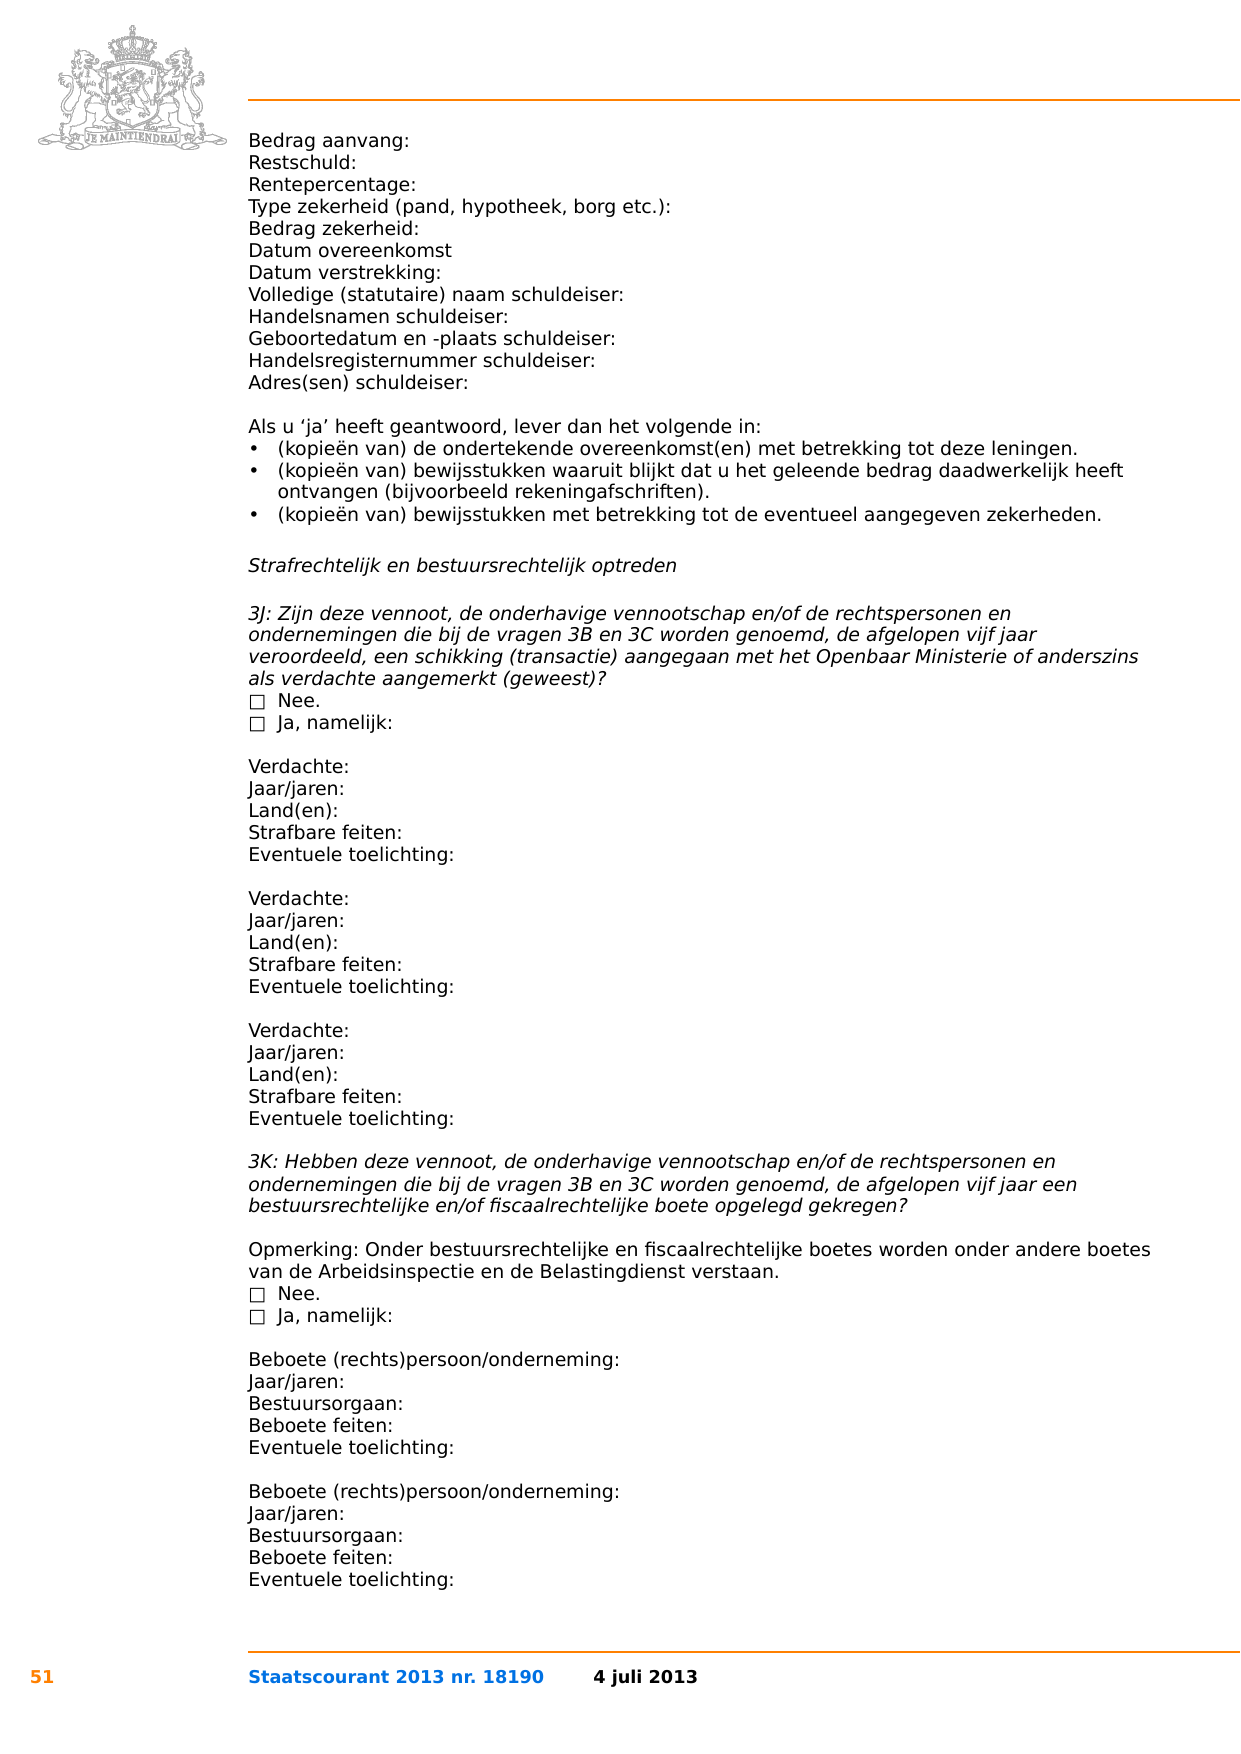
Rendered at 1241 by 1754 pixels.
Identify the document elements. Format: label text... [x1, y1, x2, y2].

text Eventuele toelichting: [248, 976, 1163, 998]
text Strafbare feiten: [248, 1086, 1163, 1108]
text Bedrag aanvang: [248, 130, 1163, 152]
text Bedrag zekerheid: [248, 218, 1163, 240]
text Land(en): [248, 800, 1163, 822]
text □ Nee. [248, 690, 1163, 712]
text Jaar/jaren: [248, 1503, 1163, 1525]
text □ Nee. [248, 1283, 1163, 1305]
text Adres(sen) schuldeiser: [248, 372, 1163, 394]
text Jaar/jaren: [248, 1042, 1163, 1064]
text Datum overeenkomst [248, 240, 1163, 262]
text Land(en): [248, 1064, 1163, 1086]
text Jaar/jaren: [248, 778, 1163, 800]
text Beboete (rechts)persoon/onderneming: [248, 1481, 1163, 1503]
text Eventuele toelichting: [248, 1437, 1163, 1459]
text Jaar/jaren: [248, 910, 1163, 932]
subtitle 3K: Hebben deze vennoot, de onderhavige vennootschap en/of de rechtspersonen en ondernemingen die bij de vragen 3B en 3C worden genoemd, de afgelopen vijf jaar een bestuursrechtelijke en/of fiscaalrechtelijke boete opgelegd gekregen? [248, 1151, 1163, 1217]
text Beboete feiten: [248, 1547, 1163, 1569]
text □ Ja, namelijk: [248, 1305, 1163, 1327]
text Geboortedatum en -plaats schuldeiser: [248, 328, 1163, 350]
text Beboete (rechts)persoon/onderneming: [248, 1349, 1163, 1371]
text Eventuele toelichting: [248, 1569, 1163, 1591]
text Strafbare feiten: [248, 822, 1163, 844]
text Jaar/jaren: [248, 1371, 1163, 1393]
text Bestuursorgaan: [248, 1393, 1163, 1415]
text Beboete feiten: [248, 1415, 1163, 1437]
text Land(en): [248, 932, 1163, 954]
picture [38, 25, 227, 150]
text Eventuele toelichting: [248, 844, 1163, 866]
text Verdachte: [248, 756, 1163, 778]
text Als u ‘ja’ heeft geantwoord, lever dan het volgende in: [248, 416, 1163, 437]
text Strafbare feiten: [248, 954, 1163, 976]
text Datum verstrekking: [248, 262, 1163, 284]
text □ Ja, namelijk: [248, 712, 1163, 734]
text • (kopieën van) de ondertekende overeenkomst(en) met betrekking tot deze leningen. [248, 437, 1163, 459]
subtitle Strafrechtelijk en bestuursrechtelijk optreden [248, 555, 1163, 577]
text Rentepercentage: [248, 174, 1163, 196]
text • (kopieën van) bewijsstukken met betrekking tot de eventueel aangegeven zekerheden. [248, 503, 1163, 525]
text • (kopieën van) bewijsstukken waaruit blijkt dat u het geleende bedrag daadwerkelijk heeft ontvangen (bijvoorbeeld rekeningafschriften). [248, 459, 1163, 503]
text Eventuele toelichting: [248, 1108, 1163, 1129]
text Handelsregisternummer schuldeiser: [248, 350, 1163, 372]
text Volledige (statutaire) naam schuldeiser: [248, 284, 1163, 306]
subtitle 3J: Zijn deze vennoot, de onderhavige vennootschap en/of de rechtspersonen en ondernemingen die bij de vragen 3B en 3C worden genoemd, de afgelopen vijf jaar veroordeeld, een schikking (transactie) aangegaan met het Openbaar Ministerie of anderszins als verdachte aangemerkt (geweest)? [248, 602, 1163, 690]
text Handelsnamen schuldeiser: [248, 306, 1163, 328]
text Verdachte: [248, 1020, 1163, 1042]
text Bestuursorgaan: [248, 1525, 1163, 1547]
text Type zekerheid (pand, hypotheek, borg etc.): [248, 196, 1163, 218]
text Opmerking: Onder bestuursrechtelijke en fiscaalrechtelijke boetes worden onder andere boetes van de Arbeidsinspectie en de Belastingdienst verstaan. [248, 1239, 1163, 1283]
text Verdachte: [248, 888, 1163, 910]
text Restschuld: [248, 152, 1163, 174]
